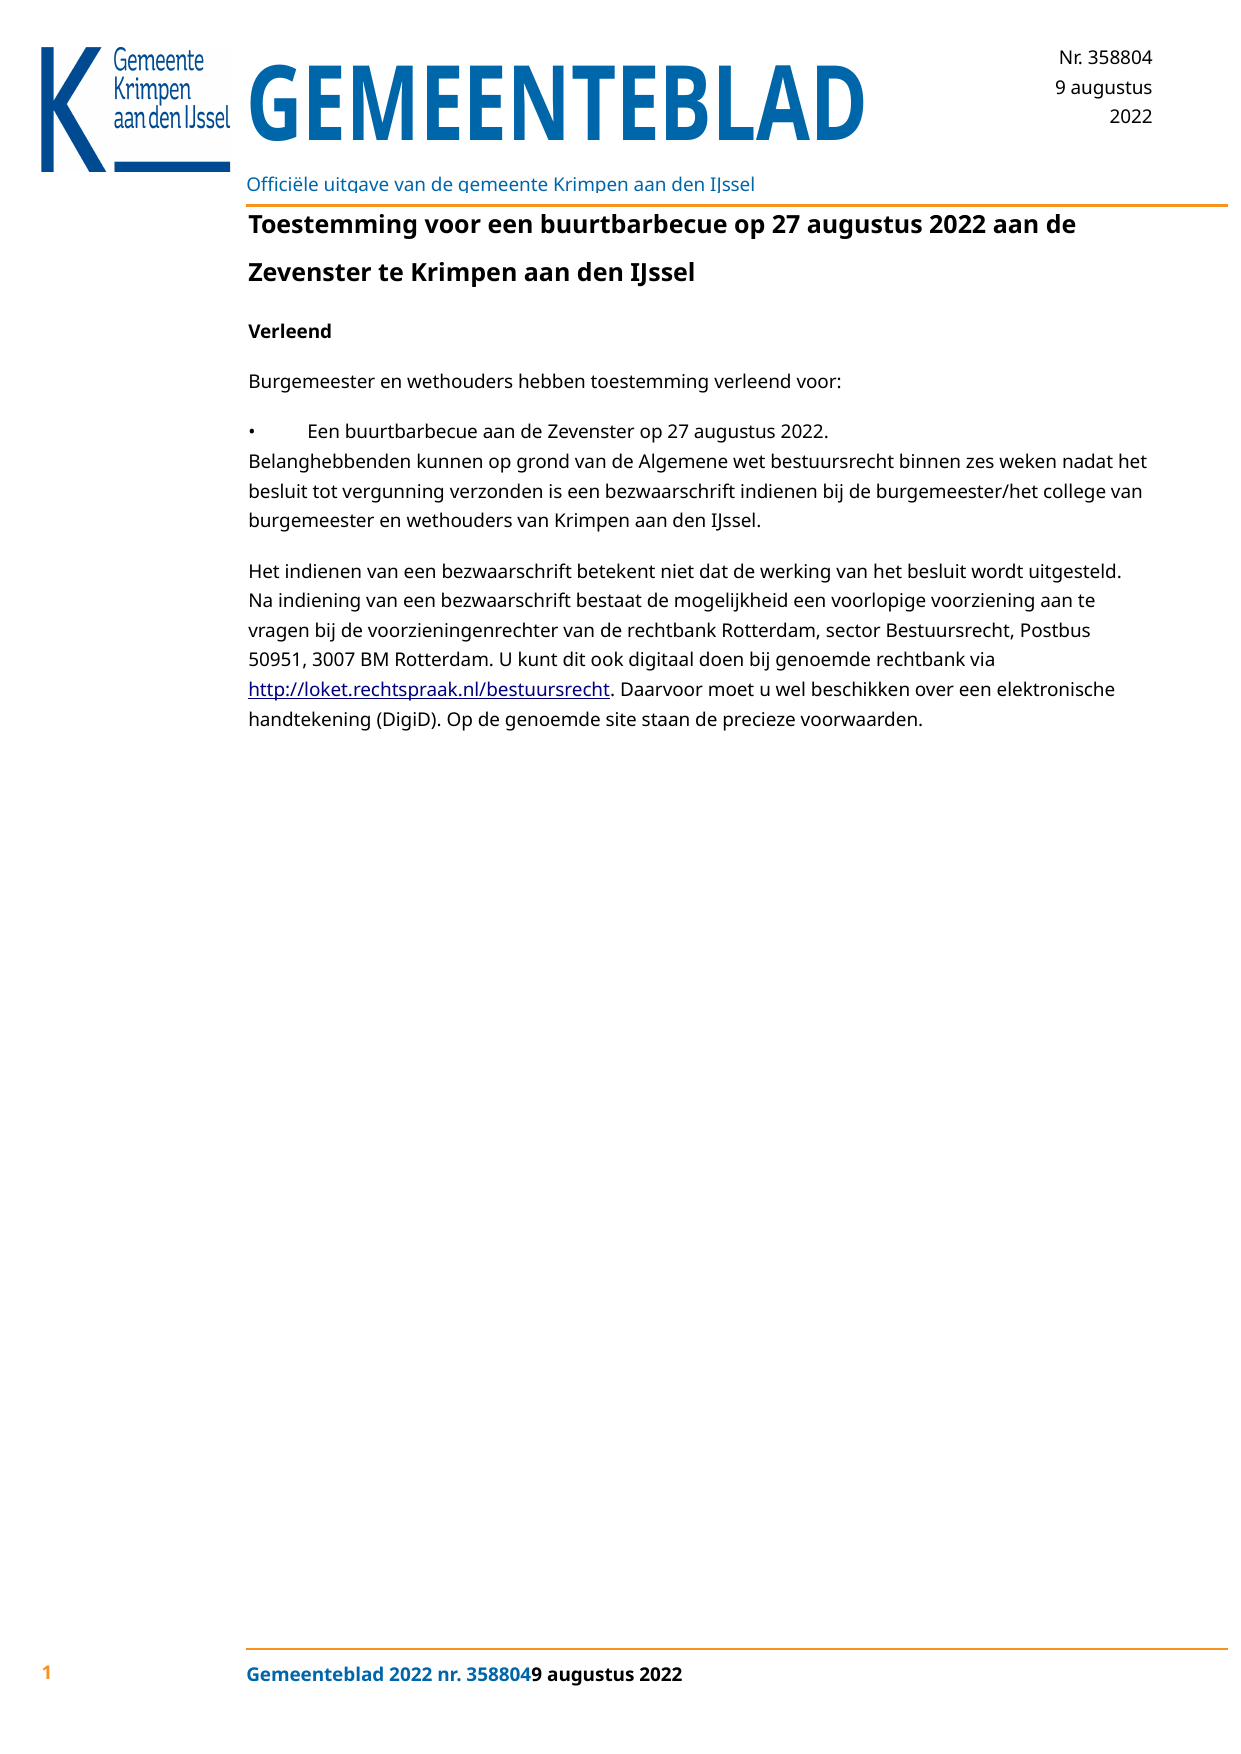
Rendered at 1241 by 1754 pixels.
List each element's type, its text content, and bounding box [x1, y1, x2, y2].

text Verleend [248, 318, 1152, 344]
picture [41, 47, 231, 172]
list Een buurtbarbecue aan de Zevenster op 27 augustus 2022. [248, 419, 1152, 444]
text Toestemming voor een buurtbarbecue op 27 augustus 2022 aan de Zevenster te Krimpen aan den IJssel [248, 207, 1152, 288]
text Het indienen van een bezwaarschrift betekent niet dat de werking van het besluit wordt uitgesteld. Na indiening van een bezwaarschrift bestaat de mogelijkheid een voorlopige voorziening aan te vragen bij de voorzieningenrechter van de rechtbank Rotterdam, sector Bestuursrecht, Postbus 50951, 3007 BM Rotterdam. U kunt dit ook digitaal doen bij genoemde rechtbank via http://loket.rechtspraak.nl/bestuursrecht. Daarvoor moet u wel beschikken over een elektronische handtekening (DigiD). Op de genoemde site staan de precieze voorwaarden. [248, 558, 1152, 732]
text Belanghebbenden kunnen op grond van de Algemene wet bestuursrecht binnen zes weken nadat het besluit tot vergunning verzonden is een bezwaarschrift indienen bij de burgemeester/het college van burgemeester en wethouders van Krimpen aan den IJssel. [248, 448, 1152, 533]
text Burgemeester en wethouders hebben toestemming verleend voor: [248, 368, 1152, 394]
